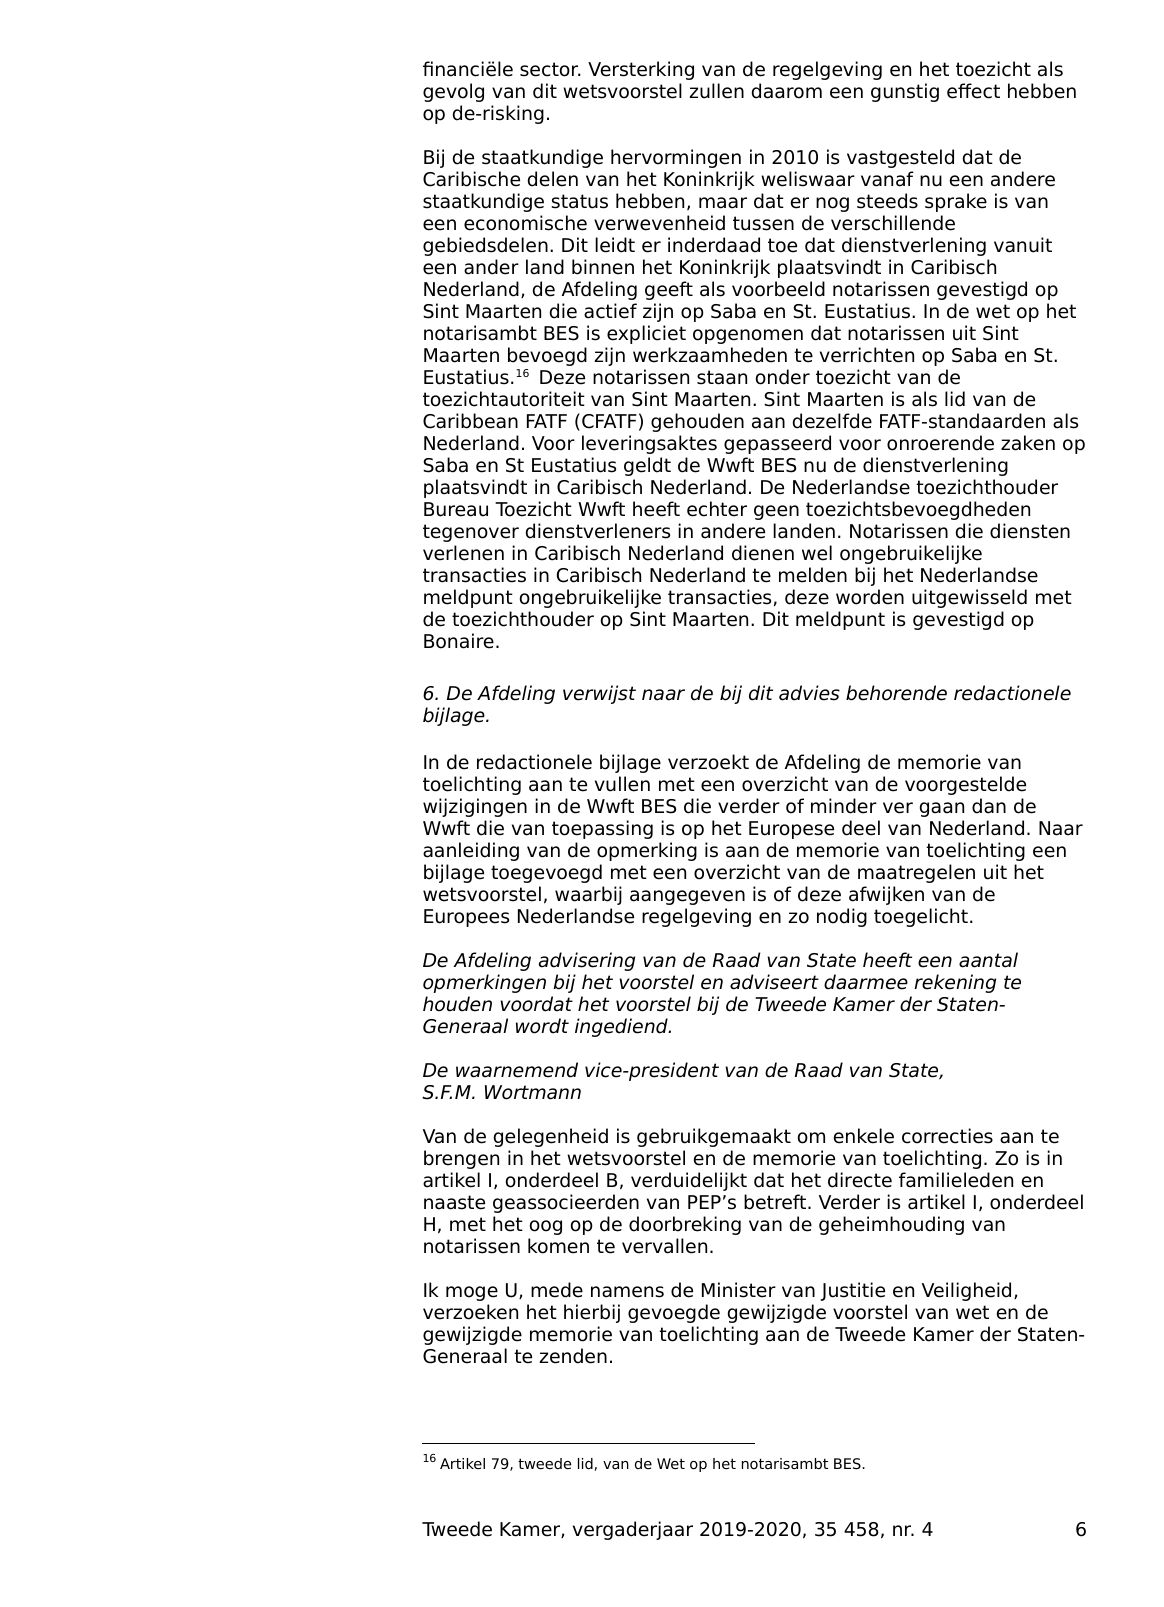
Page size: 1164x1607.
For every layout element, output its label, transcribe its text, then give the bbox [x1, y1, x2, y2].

text S.F.M. Wortmann [422, 1082, 1087, 1104]
text Artikel 79, tweede lid, van de Wet op het notarisambt BES. [422, 1452, 1087, 1474]
subtitle 6. De Afdeling verwijst naar de bij dit advies behorende redactionele bijlage. [422, 683, 1087, 727]
text De waarnemend vice-president van de Raad van State, [422, 1060, 1087, 1082]
text financiële sector. Versterking van de regelgeving en het toezicht als gevolg van dit wetsvoorstel zullen daarom een gunstig effect hebben op de-risking. [422, 59, 1087, 125]
text De Afdeling advisering van de Raad van State heeft een aantal opmerkingen bij het voorstel en adviseert daarmee rekening te houden voordat het voorstel bij de Tweede Kamer der Staten-Generaal wordt ingediend. [422, 950, 1087, 1038]
text Bij de staatkundige hervormingen in 2010 is vastgesteld dat de Caribische delen van het Koninkrijk weliswaar vanaf nu een andere staatkundige status hebben, maar dat er nog steeds sprake is van een economische verwevenheid tussen de verschillende gebiedsdelen. Dit leidt er inderdaad toe dat dienstverlening vanuit een ander land binnen het Koninkrijk plaatsvindt in Caribisch Nederland, de Afdeling geeft als voorbeeld notarissen gevestigd op Sint Maarten die actief zijn op Saba en St. Eustatius. In de wet op het notarisambt BES is expliciet opgenomen dat notarissen uit Sint Maarten bevoegd zijn werkzaamheden te verrichten op Saba en St. Eustatius. Deze notarissen staan onder toezicht van de toezichtautoriteit van Sint Maarten. Sint Maarten is als lid van de Caribbean FATF (CFATF) gehouden aan dezelfde FATF-standaarden als Nederland. Voor leveringsaktes gepasseerd voor onroerende zaken op Saba en St Eustatius geldt de Wwft BES nu de dienstverlening plaatsvindt in Caribisch Nederland. De Nederlandse toezichthouder Bureau Toezicht Wwft heeft echter geen toezichtsbevoegdheden tegenover dienstverleners in andere landen. Notarissen die diensten verlenen in Caribisch Nederland dienen wel ongebruikelijke transacties in Caribisch Nederland te melden bij het Nederlandse meldpunt ongebruikelijke transacties, deze worden uitgewisseld met de toezichthouder op Sint Maarten. Dit meldpunt is gevestigd op Bonaire. [422, 147, 1087, 653]
text Van de gelegenheid is gebruikgemaakt om enkele correcties aan te brengen in het wetsvoorstel en de memorie van toelichting. Zo is in artikel I, onderdeel B, verduidelijkt dat het directe familieleden en naaste geassocieerden van PEP’s betreft. Verder is artikel I, onderdeel H, met het oog op de doorbreking van de geheimhouding van notarissen komen te vervallen. [422, 1126, 1087, 1258]
text In de redactionele bijlage verzoekt de Afdeling de memorie van toelichting aan te vullen met een overzicht van de voorgestelde wijzigingen in de Wwft BES die verder of minder ver gaan dan de Wwft die van toepassing is op het Europese deel van Nederland. Naar aanleiding van de opmerking is aan de memorie van toelichting een bijlage toegevoegd met een overzicht van de maatregelen uit het wetsvoorstel, waarbij aangegeven is of deze afwijken van de Europees Nederlandse regelgeving en zo nodig toegelicht. [422, 752, 1087, 927]
text Ik moge U, mede namens de Minister van Justitie en Veiligheid, verzoeken het hierbij gevoegde gewijzigde voorstel van wet en de gewijzigde memorie van toelichting aan de Tweede Kamer der Staten-Generaal te zenden. [422, 1280, 1087, 1368]
